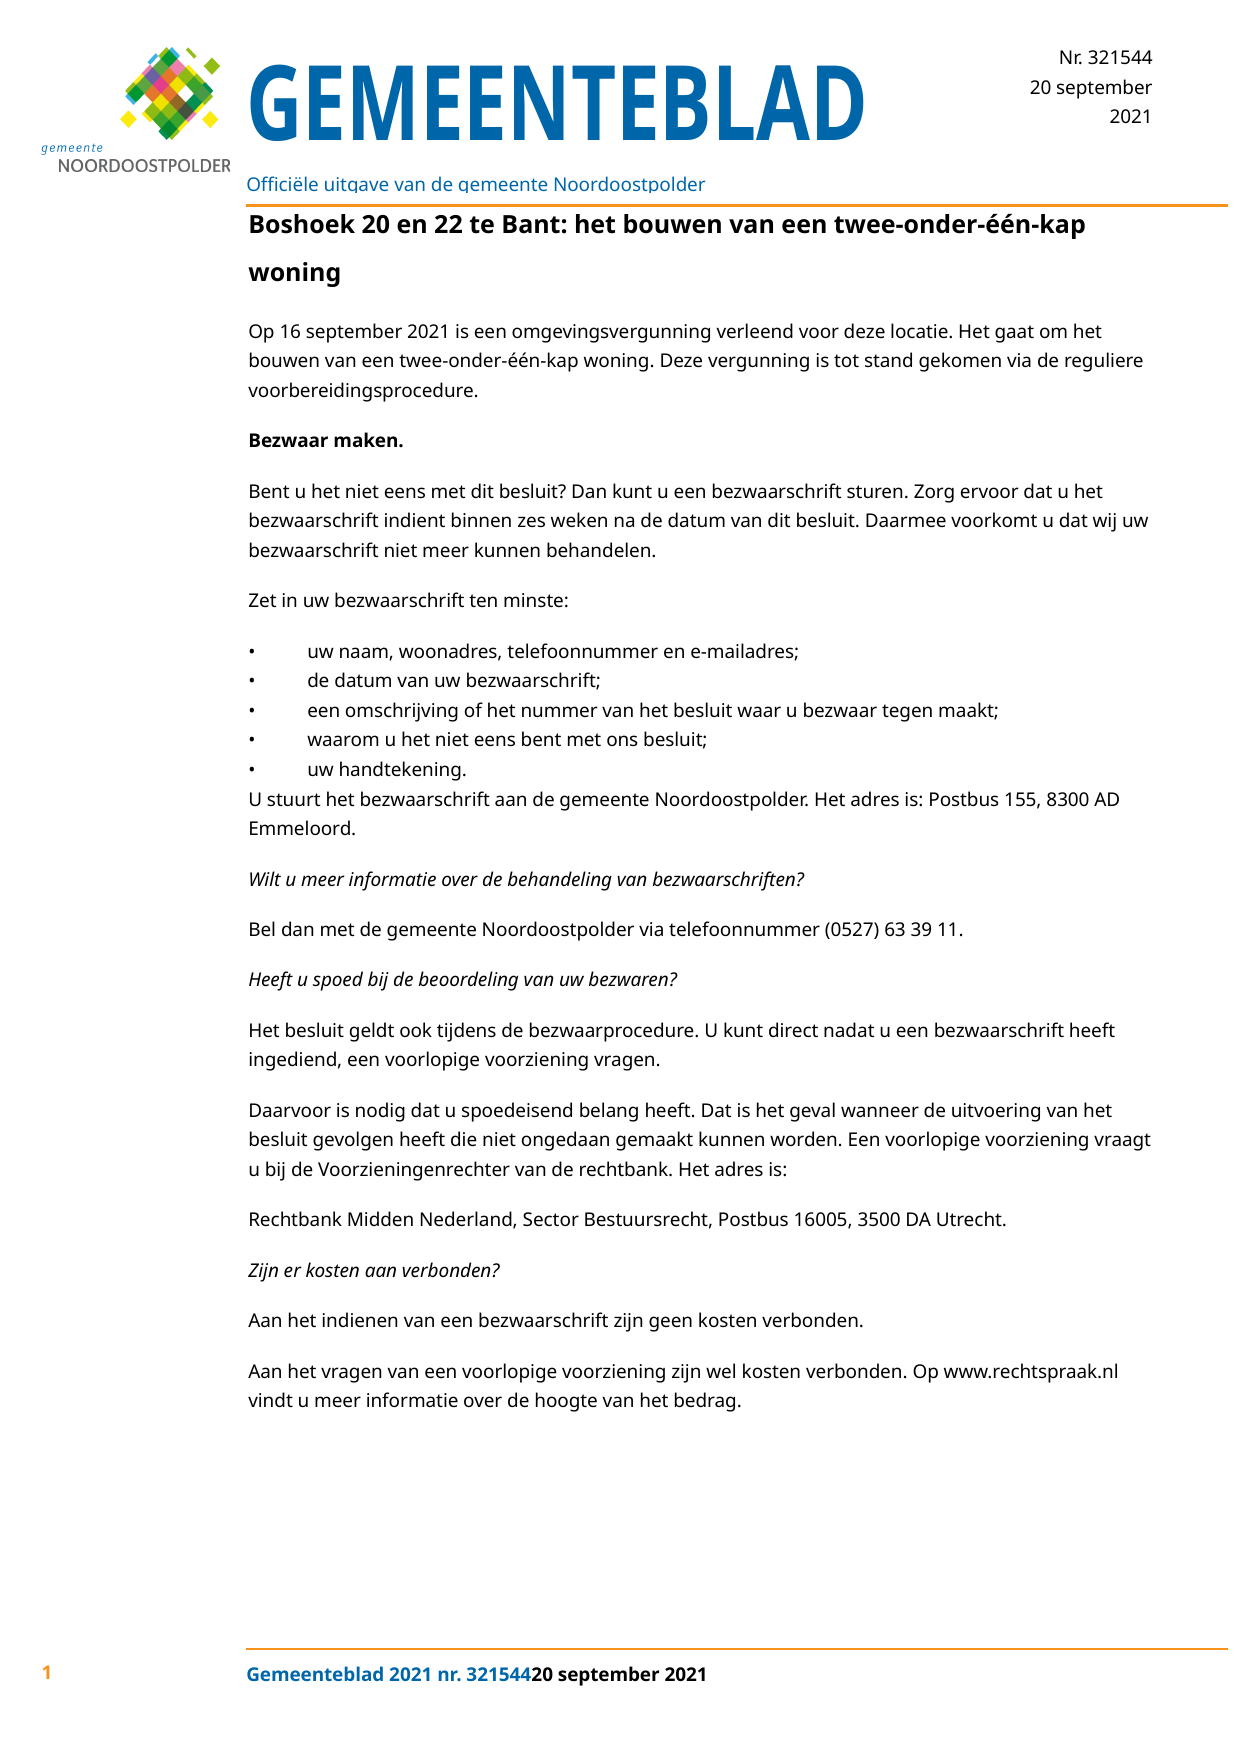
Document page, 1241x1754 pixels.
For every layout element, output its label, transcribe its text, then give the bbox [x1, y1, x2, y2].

text Daarvoor is nodig dat u spoedeisend belang heeft. Dat is het geval wanneer de uitvoering van het besluit gevolgen heeft die niet ongedaan gemaakt kunnen worden. Een voorlopige voorziening vraagt u bij de Voorzieningenrechter van de rechtbank. Het adres is: [248, 1097, 1152, 1182]
text Zet in uw bezwaarschrift ten minste: [248, 587, 1152, 613]
list uw naam, woonadres, telefoonnummer en e-mailadres; [248, 638, 1152, 664]
text U stuurt het bezwaarschrift aan de gemeente Noordoostpolder. Het adres is: Postbus 155, 8300 AD Emmeloord. [248, 786, 1152, 841]
list een omschrijving of het nummer van het besluit waar u bezwaar tegen maakt; [248, 697, 1152, 723]
text Rechtbank Midden Nederland, Sector Bestuursrecht, Postbus 16005, 3500 DA Utrecht. [248, 1207, 1152, 1232]
list waarom u het niet eens bent met ons besluit; [248, 727, 1152, 752]
list de datum van uw bezwaarschrift; [248, 667, 1152, 693]
list uw handtekening. [248, 756, 1152, 782]
text Heeft u spoed bij de beoordeling van uw bezwaren? [248, 967, 1152, 992]
text Bezwaar maken. [248, 427, 1152, 453]
text Zijn er kosten aan verbonden? [248, 1257, 1152, 1283]
text Boshoek 20 en 22 te Bant: het bouwen van een twee-onder-één-kap woning [248, 207, 1152, 288]
text Bent u het niet eens met dit besluit? Dan kunt u een bezwaarschrift sturen. Zorg ervoor dat u het bezwaarschrift indient binnen zes weken na de datum van dit besluit. Daarmee voorkomt u dat wij uw bezwaarschrift niet meer kunnen behandelen. [248, 478, 1152, 563]
picture [41, 47, 231, 172]
text Op 16 september 2021 is een omgevingsvergunning verleend voor deze locatie. Het gaat om het bouwen van een twee-onder-één-kap woning. Deze vergunning is tot stand gekomen via de reguliere voorbereidingsprocedure. [248, 318, 1152, 403]
text Het besluit geldt ook tijdens de bezwaarprocedure. U kunt direct nadat u een bezwaarschrift heeft ingediend, een voorlopige voorziening vragen. [248, 1017, 1152, 1072]
text Bel dan met de gemeente Noordoostpolder via telefoonnummer (0527) 63 39 11. [248, 916, 1152, 942]
text Aan het indienen van een bezwaarschrift zijn geen kosten verbonden. [248, 1307, 1152, 1333]
text Wilt u meer informatie over de behandeling van bezwaarschriften? [248, 866, 1152, 892]
text Aan het vragen van een voorlopige voorziening zijn wel kosten verbonden. Op www.rechtspraak.nl vindt u meer informatie over de hoogte van het bedrag. [248, 1358, 1152, 1413]
